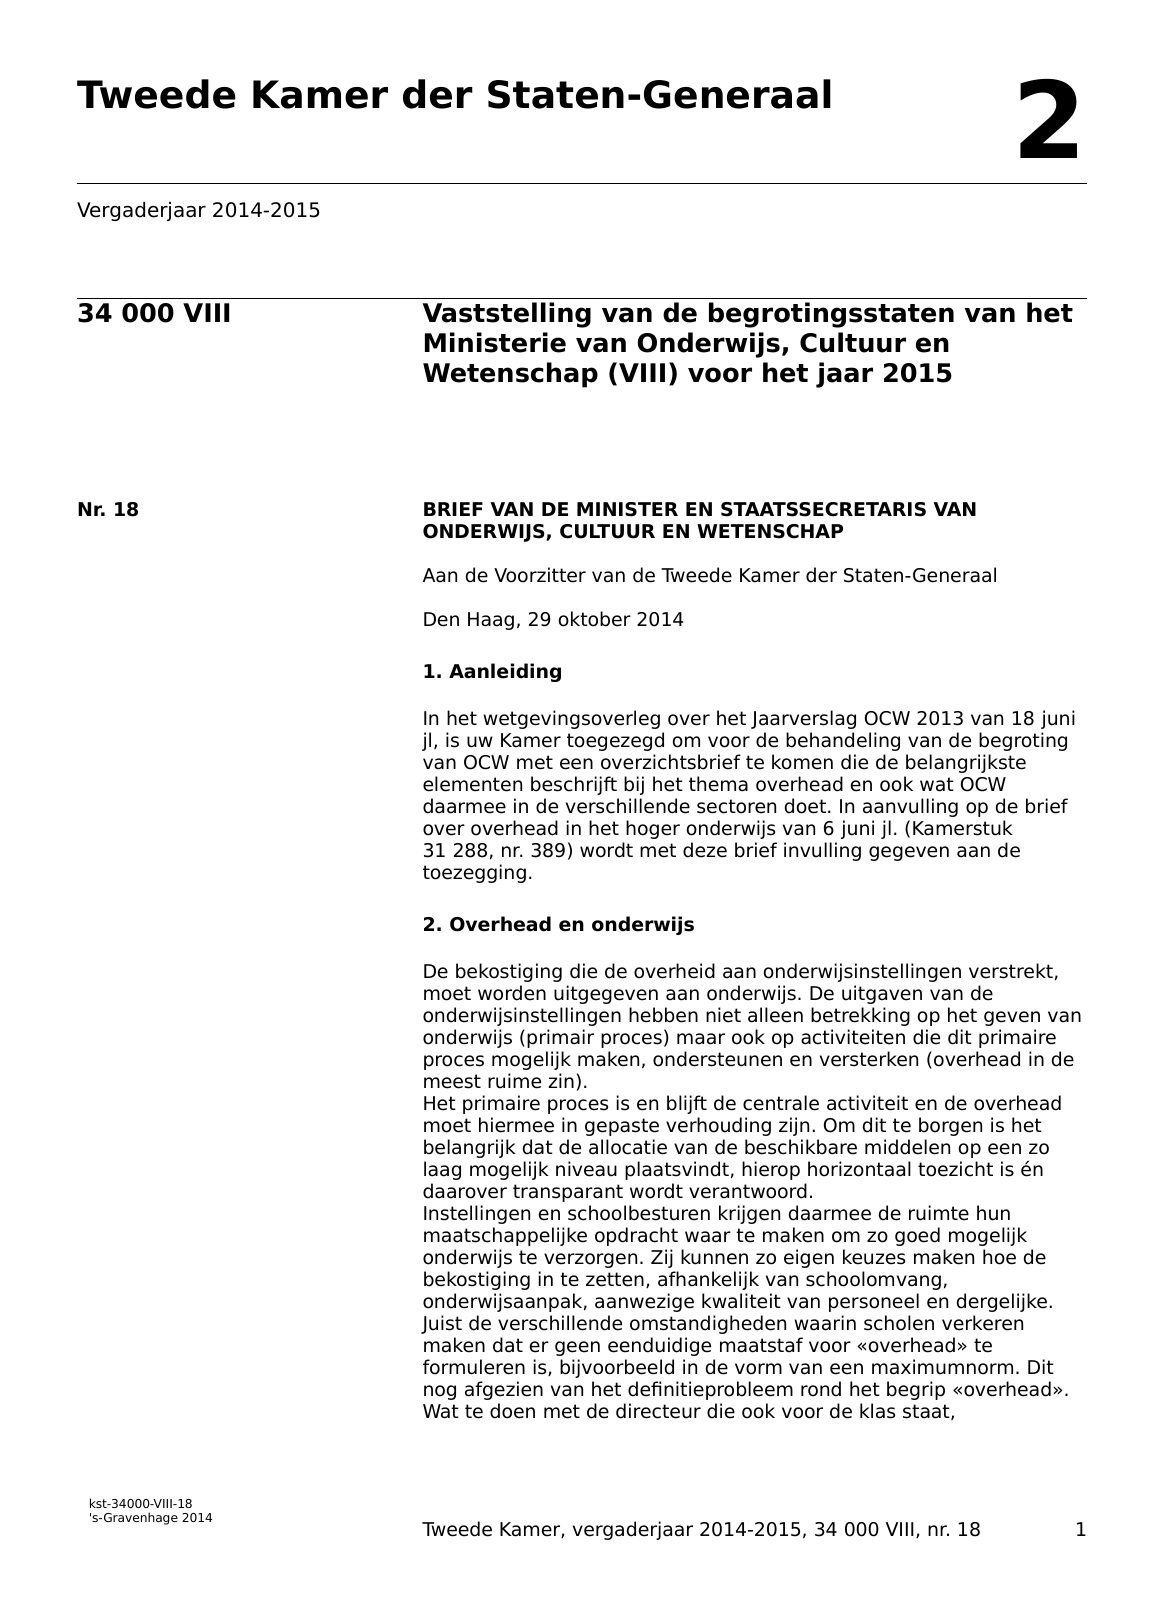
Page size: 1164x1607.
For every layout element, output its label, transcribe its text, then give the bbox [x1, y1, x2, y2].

text Den Haag, 29 oktober 2014 [422, 609, 1087, 631]
table_header Tweede Kamer der Staten-Generaal [77, 59, 886, 183]
text De bekostiging die de overheid aan onderwijsinstellingen verstrekt, moet worden uitgegeven aan onderwijs. De uitgaven van de onderwijsinstellingen hebben niet alleen betrekking op het geven van onderwijs (primair proces) maar ook op activiteiten die dit primaire proces mogelijk maken, ondersteunen en versterken (overhead in de meest ruime zin). [422, 961, 1087, 1093]
text Aan de Voorzitter van de Tweede Kamer der Staten-Generaal [422, 565, 1087, 587]
text Juist de verschillende omstandigheden waarin scholen verkeren maken dat er geen eenduidige maatstaf voor «overhead» te formuleren is, bijvoorbeeld in de vorm van een maximumnorm. Dit nog afgezien van het definitieprobleem rond het begrip «overhead». Wat te doen met de directeur die ook voor de klas staat, [422, 1313, 1087, 1423]
table_cell Vergaderjaar 2014-2015 [77, 184, 1087, 298]
text Het primaire proces is en blijft de centrale activiteit en de overhead moet hiermee in gepaste verhouding zijn. Om dit te borgen is het belangrijk dat de allocatie van de beschikbare middelen op een zo laag mogelijk niveau plaatsvindt, hierop horizontaal toezicht is én daarover transparant wordt verantwoord. [422, 1093, 1087, 1203]
text Instellingen en schoolbesturen krijgen daarmee de ruimte hun maatschappelijke opdracht waar te maken om zo goed mogelijk onderwijs te verzorgen. Zij kunnen zo eigen keuzes maken hoe de bekostiging in te zetten, afhankelijk van schoolomvang, onderwijsaanpak, aanwezige kwaliteit van personeel en dergelijke. [422, 1203, 1087, 1313]
subtitle 1. Aanleiding [422, 661, 1087, 683]
text In het wetgevingsoverleg over het Jaarverslag OCW 2013 van 18 juni jl, is uw Kamer toegezegd om voor de behandeling van de begroting van OCW met een overzichtsbrief te komen die de belangrijkste elementen beschrijft bij het thema overhead en ook wat OCW daarmee in de verschillende sectoren doet. In aanvulling op de brief over overhead in het hoger onderwijs van 6 juni jl. (Kamerstuk 31 288, nr. 389) wordt met deze brief invulling gegeven aan de toezegging. [422, 708, 1087, 884]
text kst-34000-VIII-18 [88, 1497, 323, 1511]
subtitle Nr. 18 BRIEF VAN DE MINISTER EN STAATSSECRETARIS VAN ONDERWIJS, CULTUUR EN WETENSCHAP [77, 499, 1087, 543]
subtitle 2. Overhead en onderwijs [422, 914, 1087, 936]
table_header 2 [886, 59, 1087, 183]
subtitle 34 000 VIII Vaststelling van de begrotingsstaten van het Ministerie van Onderwijs, Cultuur en Wetenschap (VIII) voor het jaar 2015 [77, 299, 1087, 388]
text 's-Gravenhage 2014 [88, 1511, 323, 1525]
